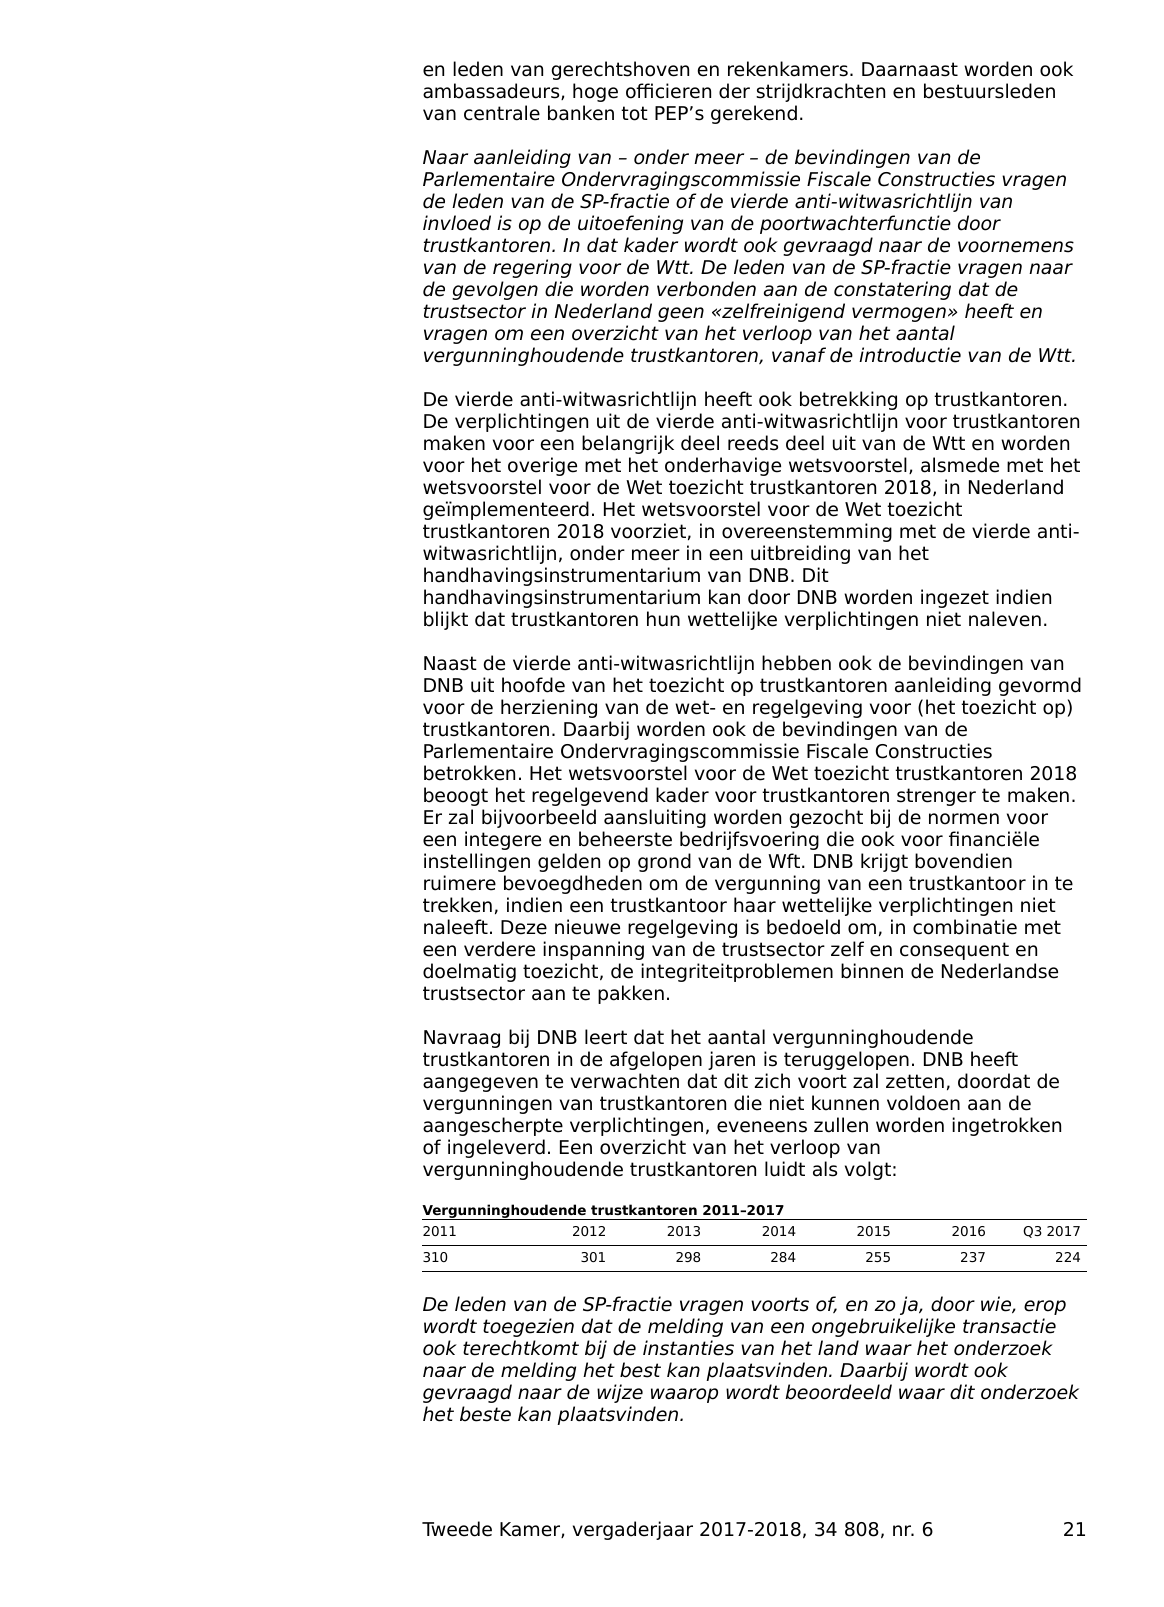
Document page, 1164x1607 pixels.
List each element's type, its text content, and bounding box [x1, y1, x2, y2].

text Navraag bij DNB leert dat het aantal vergunninghoudende trustkantoren in de afgelopen jaren is teruggelopen. DNB heeft aangegeven te verwachten dat dit zich voort zal zetten, doordat de vergunningen van trustkantoren die niet kunnen voldoen aan de aangescherpte verplichtingen, eveneens zullen worden ingetrokken of ingeleverd. Een overzicht van het verloop van vergunninghoudende trustkantoren luidt als volgt: [422, 1027, 1087, 1181]
table_cell 301 [517, 1246, 612, 1271]
table_cell 2014 [707, 1220, 802, 1244]
table_cell 2013 [612, 1220, 707, 1244]
table_cell 237 [897, 1246, 992, 1271]
table_cell 2011 [422, 1220, 517, 1244]
table_cell 298 [612, 1246, 707, 1271]
table_cell 2015 [802, 1220, 897, 1244]
text Naast de vierde anti-witwasrichtlijn hebben ook de bevindingen van DNB uit hoofde van het toezicht op trustkantoren aanleiding gevormd voor de herziening van de wet- en regelgeving voor (het toezicht op) trustkantoren. Daarbij worden ook de bevindingen van de Parlementaire Ondervragingscommissie Fiscale Constructies betrokken. Het wetsvoorstel voor de Wet toezicht trustkantoren 2018 beoogt het regelgevend kader voor trustkantoren strenger te maken. Er zal bijvoorbeeld aansluiting worden gezocht bij de normen voor een integere en beheerste bedrijfsvoering die ook voor financiële instellingen gelden op grond van de Wft. DNB krijgt bovendien ruimere bevoegdheden om de vergunning van een trustkantoor in te trekken, indien een trustkantoor haar wettelijke verplichtingen niet naleeft. Deze nieuwe regelgeving is bedoeld om, in combinatie met een verdere inspanning van de trustsector zelf en consequent en doelmatig toezicht, de integriteitproblemen binnen de Nederlandse trustsector aan te pakken. [422, 653, 1087, 1005]
table_cell 310 [422, 1246, 517, 1271]
text Naar aanleiding van – onder meer – de bevindingen van de Parlementaire Ondervragingscommissie Fiscale Constructies vragen de leden van de SP-fractie of de vierde anti-witwasrichtlijn van invloed is op de uitoefening van de poortwachterfunctie door trustkantoren. In dat kader wordt ook gevraagd naar de voornemens van de regering voor de Wtt. De leden van de SP-fractie vragen naar de gevolgen die worden verbonden aan de constatering dat de trustsector in Nederland geen «zelfreinigend vermogen» heeft en vragen om een overzicht van het verloop van het aantal vergunninghoudende trustkantoren, vanaf de introductie van de Wtt. [422, 147, 1087, 367]
table_cell 2016 [897, 1220, 992, 1244]
text en leden van gerechtshoven en rekenkamers. Daarnaast worden ook ambassadeurs, hoge officieren der strijdkrachten en bestuursleden van centrale banken tot PEP’s gerekend. [422, 59, 1087, 125]
table_cell 284 [707, 1246, 802, 1271]
table_cell Q3 2017 [992, 1220, 1087, 1244]
table_header Vergunninghoudende trustkantoren 2011–2017 [422, 1203, 1087, 1218]
text De vierde anti-witwasrichtlijn heeft ook betrekking op trustkantoren. De verplichtingen uit de vierde anti-witwasrichtlijn voor trustkantoren maken voor een belangrijk deel reeds deel uit van de Wtt en worden voor het overige met het onderhavige wetsvoorstel, alsmede met het wetsvoorstel voor de Wet toezicht trustkantoren 2018, in Nederland geïmplementeerd. Het wetsvoorstel voor de Wet toezicht trustkantoren 2018 voorziet, in overeenstemming met de vierde anti-witwasrichtlijn, onder meer in een uitbreiding van het handhavingsinstrumentarium van DNB. Dit handhavingsinstrumentarium kan door DNB worden ingezet indien blijkt dat trustkantoren hun wettelijke verplichtingen niet naleven. [422, 389, 1087, 631]
table_cell 255 [802, 1246, 897, 1271]
text De leden van de SP-fractie vragen voorts of, en zo ja, door wie, erop wordt toegezien dat de melding van een ongebruikelijke transactie ook terechtkomt bij de instanties van het land waar het onderzoek naar de melding het best kan plaatsvinden. Daarbij wordt ook gevraagd naar de wijze waarop wordt beoordeeld waar dit onderzoek het beste kan plaatsvinden. [422, 1294, 1087, 1426]
table_cell 2012 [517, 1220, 612, 1244]
table_cell 224 [992, 1246, 1087, 1271]
